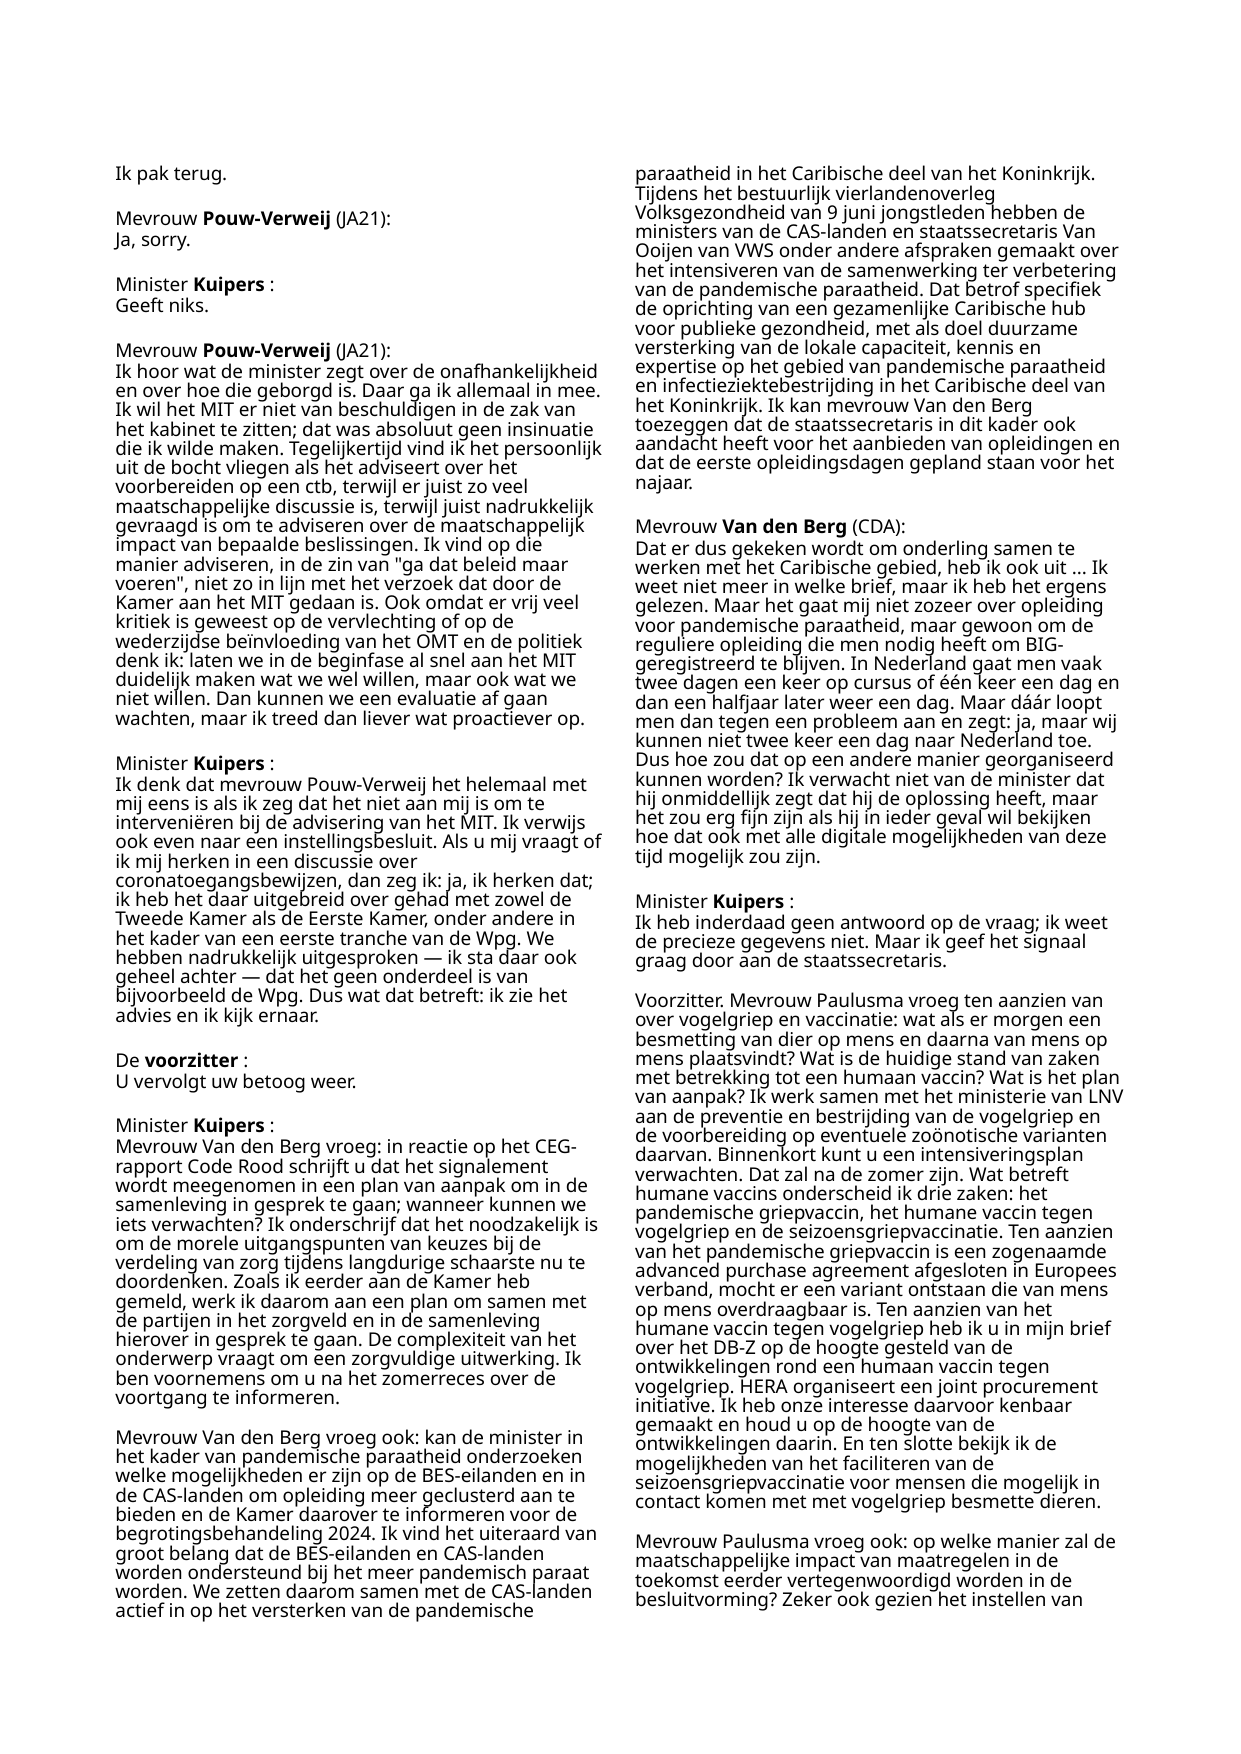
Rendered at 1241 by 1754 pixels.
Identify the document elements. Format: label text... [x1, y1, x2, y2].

text Minister Kuipers : [635, 888, 1125, 914]
text Mevrouw Paulusma vroeg ook: op welke manier zal de maatschappelijke impact van maatregelen in de toekomst eerder vertegenwoordigd worden in de besluitvorming? Zeker ook gezien het instellen van [635, 1533, 1125, 1610]
text U vervolgt uw betoog weer. [115, 1073, 605, 1092]
text De voorzitter : [115, 1047, 605, 1073]
text Voorzitter. Mevrouw Paulusma vroeg ten aanzien van over vogelgriep en vaccinatie: wat als er morgen een besmetting van dier op mens en daarna van mens op mens plaatsvindt? Wat is de huidige stand van zaken met betrekking tot een humaan vaccin? Wat is het plan van aanpak? Ik werk samen met het ministerie van LNV aan de preventie en bestrijding van de vogelgriep en de voorbereiding op eventuele zoönotische varianten daarvan. Binnenkort kunt u een intensiveringsplan verwachten. Dat zal na de zomer zijn. Wat betreft humane vaccins onderscheid ik drie zaken: het pandemische griepvaccin, het humane vaccin tegen vogelgriep en de seizoensgriepvaccinatie. Ten aanzien van het pandemische griepvaccin is een zogenaamde advanced purchase agreement afgesloten in Europees verband, mocht er een variant ontstaan die van mens op mens overdraagbaar is. Ten aanzien van het humane vaccin tegen vogelgriep heb ik u in mijn brief over het DB-Z op de hoogte gesteld van de ontwikkelingen rond een humaan vaccin tegen vogelgriep. HERA organiseert een joint procurement initiative. Ik heb onze interesse daarvoor kenbaar gemaakt en houd u op de hoogte van de ontwikkelingen daarin. En ten slotte bekijk ik de mogelijkheden van het faciliteren van de seizoensgriepvaccinatie voor mensen die mogelijk in contact komen met met vogelgriep besmette dieren. [635, 992, 1125, 1512]
text Mevrouw Pouw-Verweij (JA21): [115, 205, 605, 231]
text Ja, sorry. [115, 231, 605, 250]
text paraatheid in het Caribische deel van het Koninkrijk. Tijdens het bestuurlijk vierlandenoverleg Volksgezondheid van 9 juni jongstleden hebben de ministers van de CAS-landen en staatssecretaris Van Ooijen van VWS onder andere afspraken gemaakt over het intensiveren van de samenwerking ter verbetering van de pandemische paraatheid. Dat betrof specifiek de oprichting van een gezamenlijke Caribische hub voor publieke gezondheid, met als doel duurzame versterking van de lokale capaciteit, kennis en expertise op het gebied van pandemische paraatheid en infectieziektebestrijding in het Caribische deel van het Koninkrijk. Ik kan mevrouw Van den Berg toezeggen dat de staatssecretaris in dit kader ook aandacht heeft voor het aanbieden van opleidingen en dat de eerste opleidingsdagen gepland staan voor het najaar. [635, 165, 1125, 493]
text Mevrouw Pouw-Verweij (JA21): [115, 337, 605, 363]
text Mevrouw Van den Berg vroeg ook: kan de minister in het kader van pandemische paraatheid onderzoeken welke mogelijkheden er zijn op de BES-eilanden en in de CAS-landen om opleiding meer geclusterd aan te bieden en de Kamer daarover te informeren voor de begrotingsbehandeling 2024. Ik vind het uiteraard van groot belang dat de BES-eilanden en CAS-landen worden ondersteund bij het meer pandemisch paraat worden. We zetten daarom samen met de CAS-landen actief in op het versterken van de pandemische [115, 1429, 605, 1622]
text Geeft niks. [115, 297, 605, 316]
text Mevrouw Van den Berg vroeg: in reactie op het CEG-rapport Code Rood schrijft u dat het signalement wordt meegenomen in een plan van aanpak om in de samenleving in gesprek te gaan; wanneer kunnen we iets verwachten? Ik onderschrijf dat het noodzakelijk is om de morele uitgangspunten van keuzes bij de verdeling van zorg tijdens langdurige schaarste nu te doordenken. Zoals ik eerder aan de Kamer heb gemeld, werk ik daarom aan een plan om samen met de partijen in het zorgveld en in de samenleving hierover in gesprek te gaan. De complexiteit van het onderwerp vraagt om een zorgvuldige uitwerking. Ik ben voornemens om u na het zomerreces over de voortgang te informeren. [115, 1138, 605, 1408]
text Mevrouw Van den Berg (CDA): [635, 514, 1125, 539]
text Ik heb inderdaad geen antwoord op de vraag; ik weet de precieze gegevens niet. Maar ik geef het signaal graag door aan de staatssecretaris. [635, 914, 1125, 971]
text Ik denk dat mevrouw Pouw-Verweij het helemaal met mij eens is als ik zeg dat het niet aan mij is om te interveniëren bij de advisering van het MIT. Ik verwijs ook even naar een instellingsbesluit. Als u mij vraagt of ik mij herken in een discussie over coronatoegangsbewijzen, dan zeg ik: ja, ik herken dat; ik heb het daar uitgebreid over gehad met zowel de Tweede Kamer als de Eerste Kamer, onder andere in het kader van een eerste tranche van de Wpg. We hebben nadrukkelijk uitgesproken — ik sta daar ook geheel achter — dat het geen onderdeel is van bijvoorbeeld de Wpg. Dus wat dat betreft: ik zie het advies en ik kijk ernaar. [115, 776, 605, 1026]
text Ik hoor wat de minister zegt over de onafhankelijkheid en over hoe die geborgd is. Daar ga ik allemaal in mee. Ik wil het MIT er niet van beschuldigen in de zak van het kabinet te zitten; dat was absoluut geen insinuatie die ik wilde maken. Tegelijkertijd vind ik het persoonlijk uit de bocht vliegen als het adviseert over het voorbereiden op een ctb, terwijl er juist zo veel maatschappelijke discussie is, terwijl juist nadrukkelijk gevraagd is om te adviseren over de maatschappelijk impact van bepaalde beslissingen. Ik vind op die manier adviseren, in de zin van "ga dat beleid maar voeren", niet zo in lijn met het verzoek dat door de Kamer aan het MIT gedaan is. Ook omdat er vrij veel kritiek is geweest op de vervlechting of op de wederzijdse beïnvloeding van het OMT en de politiek denk ik: laten we in de beginfase al snel aan het MIT duidelijk maken wat we wel willen, maar ook wat we niet willen. Dan kunnen we een evaluatie af gaan wachten, maar ik treed dan liever wat proactiever op. [115, 363, 605, 729]
text Minister Kuipers : [115, 750, 605, 776]
text Minister Kuipers : [115, 271, 605, 297]
text Minister Kuipers : [115, 1113, 605, 1138]
text Dat er dus gekeken wordt om onderling samen te werken met het Caribische gebied, heb ik ook uit ... Ik weet niet meer in welke brief, maar ik heb het ergens gelezen. Maar het gaat mij niet zozeer over opleiding voor pandemische paraatheid, maar gewoon om de reguliere opleiding die men nodig heeft om BIG-geregistreerd te blijven. In Nederland gaat men vaak twee dagen een keer op cursus of één keer een dag en dan een halfjaar later weer een dag. Maar dáár loopt men dan tegen een probleem aan en zegt: ja, maar wij kunnen niet twee keer een dag naar Nederland toe. Dus hoe zou dat op een andere manier georganiseerd kunnen worden? Ik verwacht niet van de minister dat hij onmiddellijk zegt dat hij de oplossing heeft, maar het zou erg fijn zijn als hij in ieder geval wil bekijken hoe dat ook met alle digitale mogelijkheden van deze tijd mogelijk zou zijn. [635, 539, 1125, 867]
text Ik pak terug. [115, 165, 605, 184]
